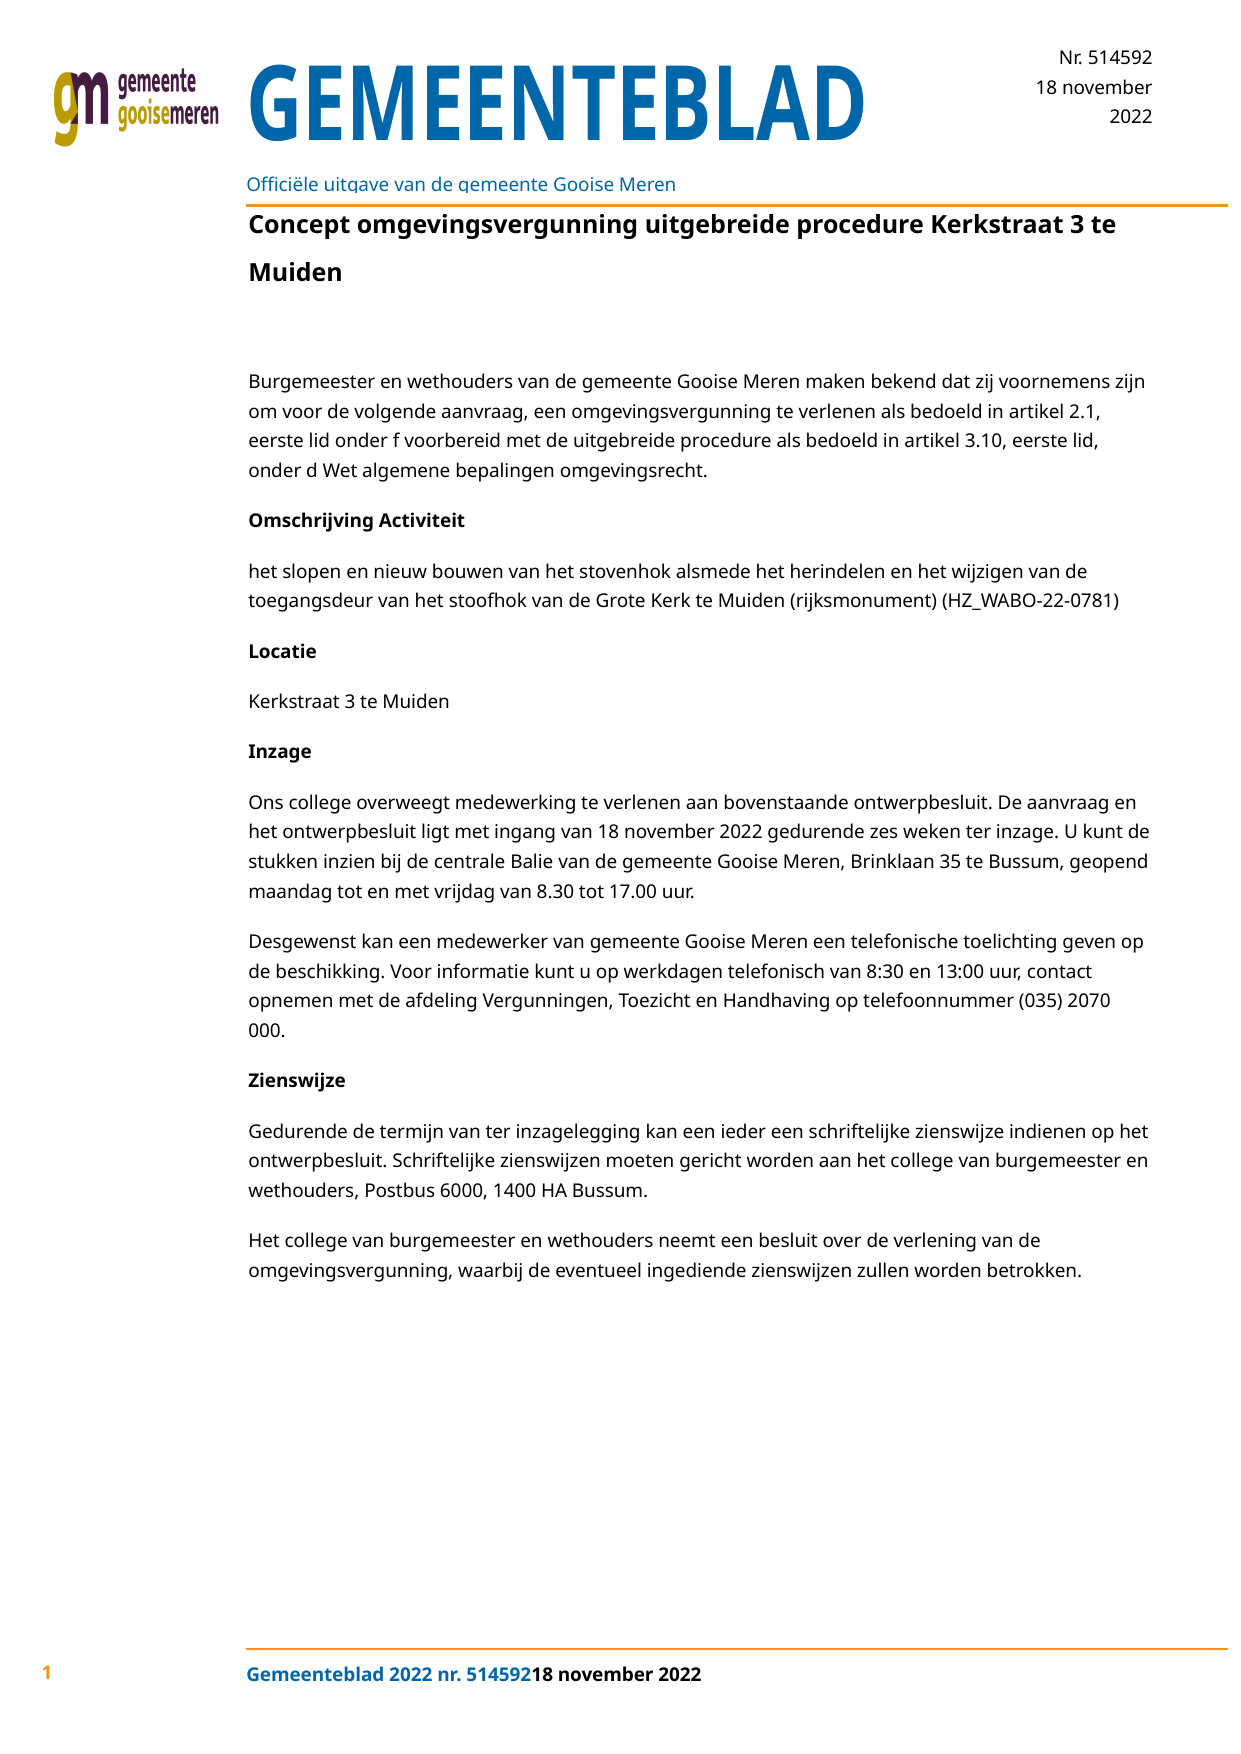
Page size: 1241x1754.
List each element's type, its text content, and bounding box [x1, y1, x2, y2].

text het slopen en nieuw bouwen van het stovenhok alsmede het herindelen en het wijzigen van de toegangsdeur van het stoofhok van de Grote Kerk te Muiden (rijksmonument) (HZ_WABO-22-0781) [248, 558, 1152, 613]
text Zienswijze [248, 1067, 1152, 1093]
text Omschrijving Activiteit [248, 507, 1152, 533]
picture [41, 47, 231, 172]
text Desgewenst kan een medewerker van gemeente Gooise Meren een telefonische toelichting geven op de beschikking. Voor informatie kunt u op werkdagen telefonisch van 8:30 en 13:00 uur, contact opnemen met de afdeling Vergunningen, Toezicht en Handhaving op telefoonnummer (035) 2070 000. [248, 928, 1152, 1043]
text Kerkstraat 3 te Muiden [248, 688, 1152, 714]
text Ons college overweegt medewerking te verlenen aan bovenstaande ontwerpbesluit. De aanvraag en het ontwerpbesluit ligt met ingang van 18 november 2022 gedurende zes weken ter inzage. U kunt de stukken inzien bij de centrale Balie van de gemeente Gooise Meren, Brinklaan 35 te Bussum, geopend maandag tot en met vrijdag van 8.30 tot 17.00 uur. [248, 789, 1152, 904]
text Concept omgevingsvergunning uitgebreide procedure Kerkstraat 3 te Muiden [248, 207, 1152, 288]
text Gedurende de termijn van ter inzagelegging kan een ieder een schriftelijke zienswijze indienen op het ontwerpbesluit. Schriftelijke zienswijzen moeten gericht worden aan het college van burgemeester en wethouders, Postbus 6000, 1400 HA Bussum. [248, 1118, 1152, 1203]
text Het college van burgemeester en wethouders neemt een besluit over de verlening van de omgevingsvergunning, waarbij de eventueel ingediende zienswijzen zullen worden betrokken. [248, 1227, 1152, 1283]
text Inzage [248, 739, 1152, 764]
text Locatie [248, 638, 1152, 664]
text Burgemeester en wethouders van de gemeente Gooise Meren maken bekend dat zij voornemens zijn om voor de volgende aanvraag, een omgevingsvergunning te verlenen als bedoeld in artikel 2.1, eerste lid onder f voorbereid met de uitgebreide procedure als bedoeld in artikel 3.10, eerste lid, onder d Wet algemene bepalingen omgevingsrecht. [248, 368, 1152, 483]
